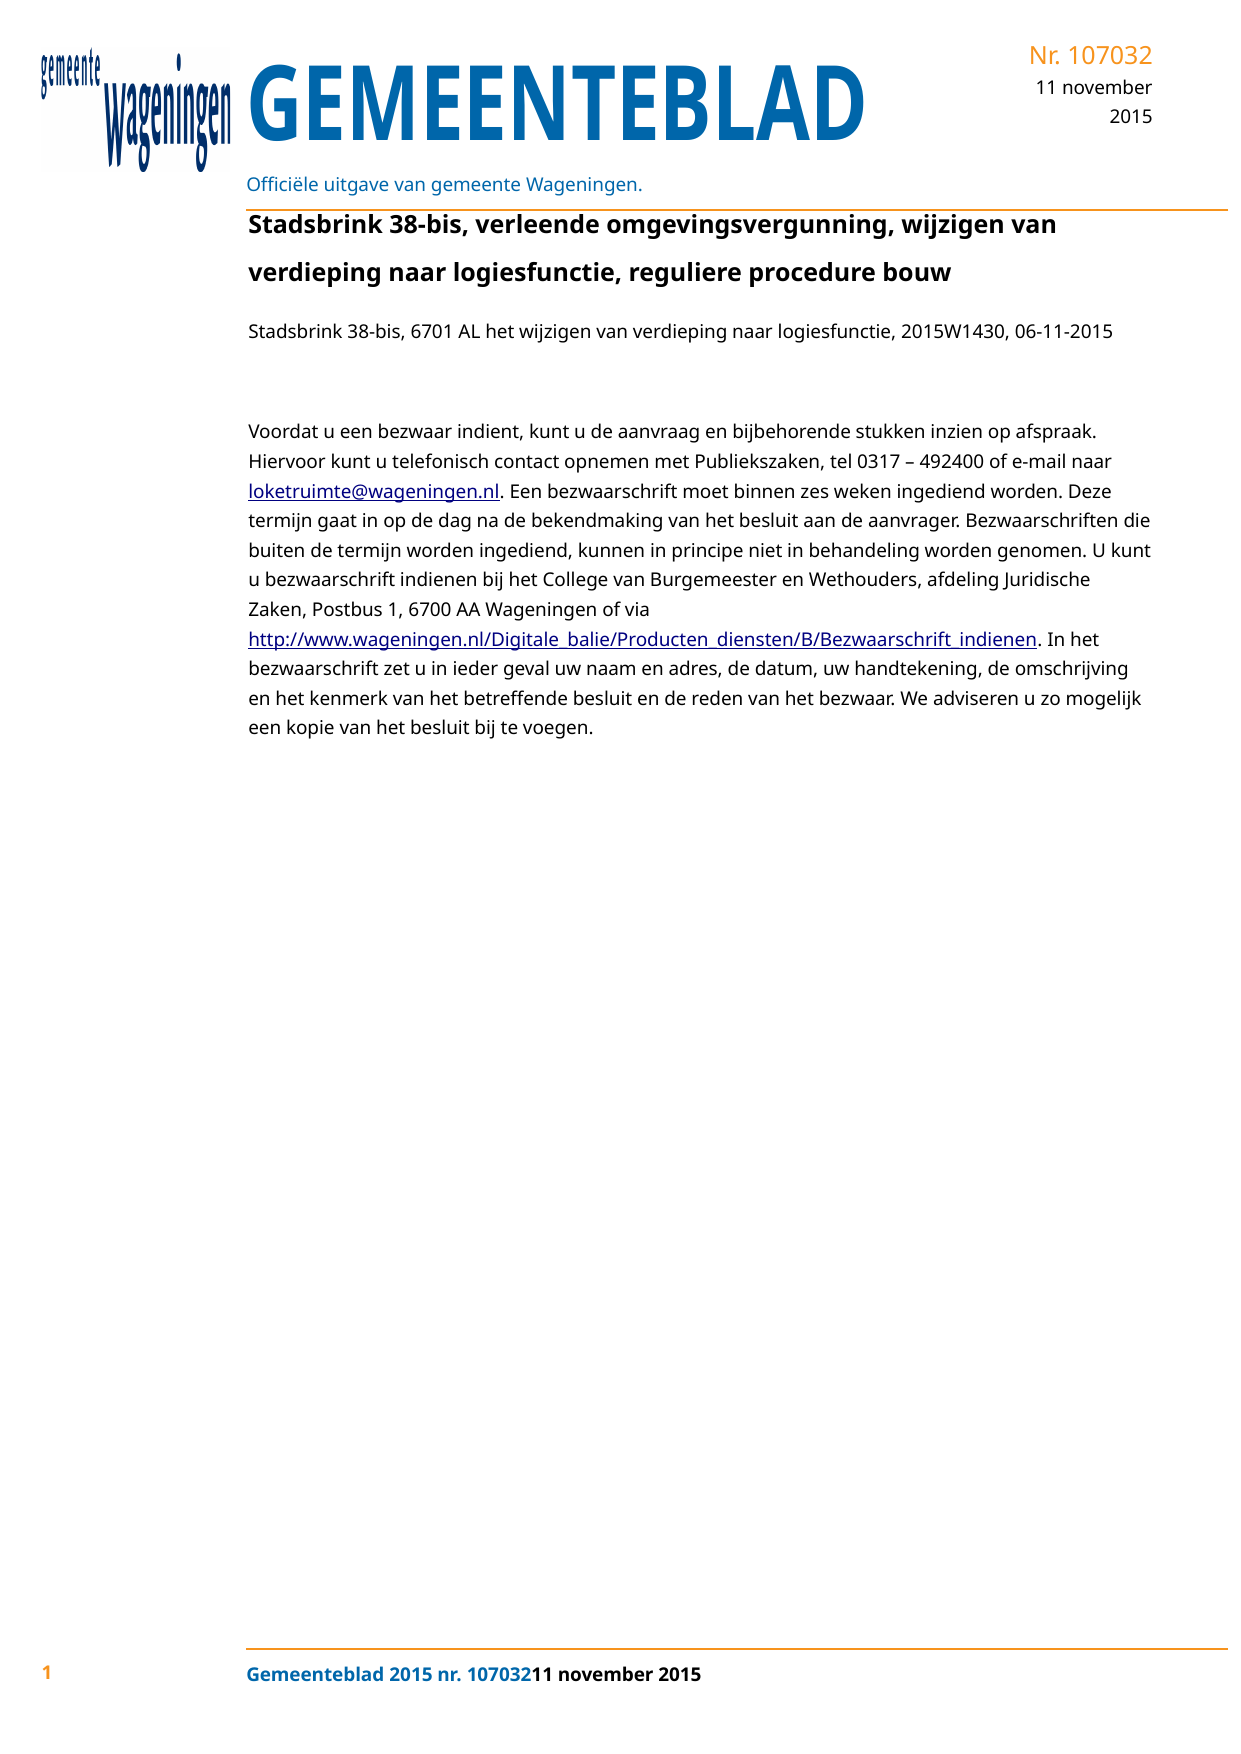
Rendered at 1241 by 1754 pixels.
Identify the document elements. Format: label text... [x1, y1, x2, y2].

text Stadsbrink 38-bis, verleende omgevingsvergunning, wijzigen van verdieping naar logiesfunctie, reguliere procedure bouw [248, 211, 1152, 288]
picture [41, 47, 231, 172]
text Stadsbrink 38-bis, 6701 AL het wijzigen van verdieping naar logiesfunctie, 2015W1430, 06-11-2015 [248, 318, 1152, 344]
text Voordat u een bezwaar indient, kunt u de aanvraag en bijbehorende stukken inzien op afspraak. Hiervoor kunt u telefonisch contact opnemen met Publiekszaken, tel 0317 – 492400 of e-mail naar loketruimte@wageningen.nl. Een bezwaarschrift moet binnen zes weken ingediend worden. Deze termijn gaat in op de dag na de bekendmaking van het besluit aan de aanvrager. Bezwaarschriften die buiten de termijn worden ingediend, kunnen in principe niet in behandeling worden genomen. U kunt u bezwaarschrift indienen bij het College van Burgemeester en Wethouders, afdeling Juridische Zaken, Postbus 1, 6700 AA Wageningen of via http://www.wageningen.nl/Digitale_balie/Producten_diensten/B/Bezwaarschrift_indienen. In het bezwaarschrift zet u in ieder geval uw naam en adres, de datum, uw handtekening, de omschrijving en het kenmerk van het betreffende besluit en de reden van het bezwaar. We adviseren u zo mogelijk een kopie van het besluit bij te voegen. [248, 419, 1152, 740]
